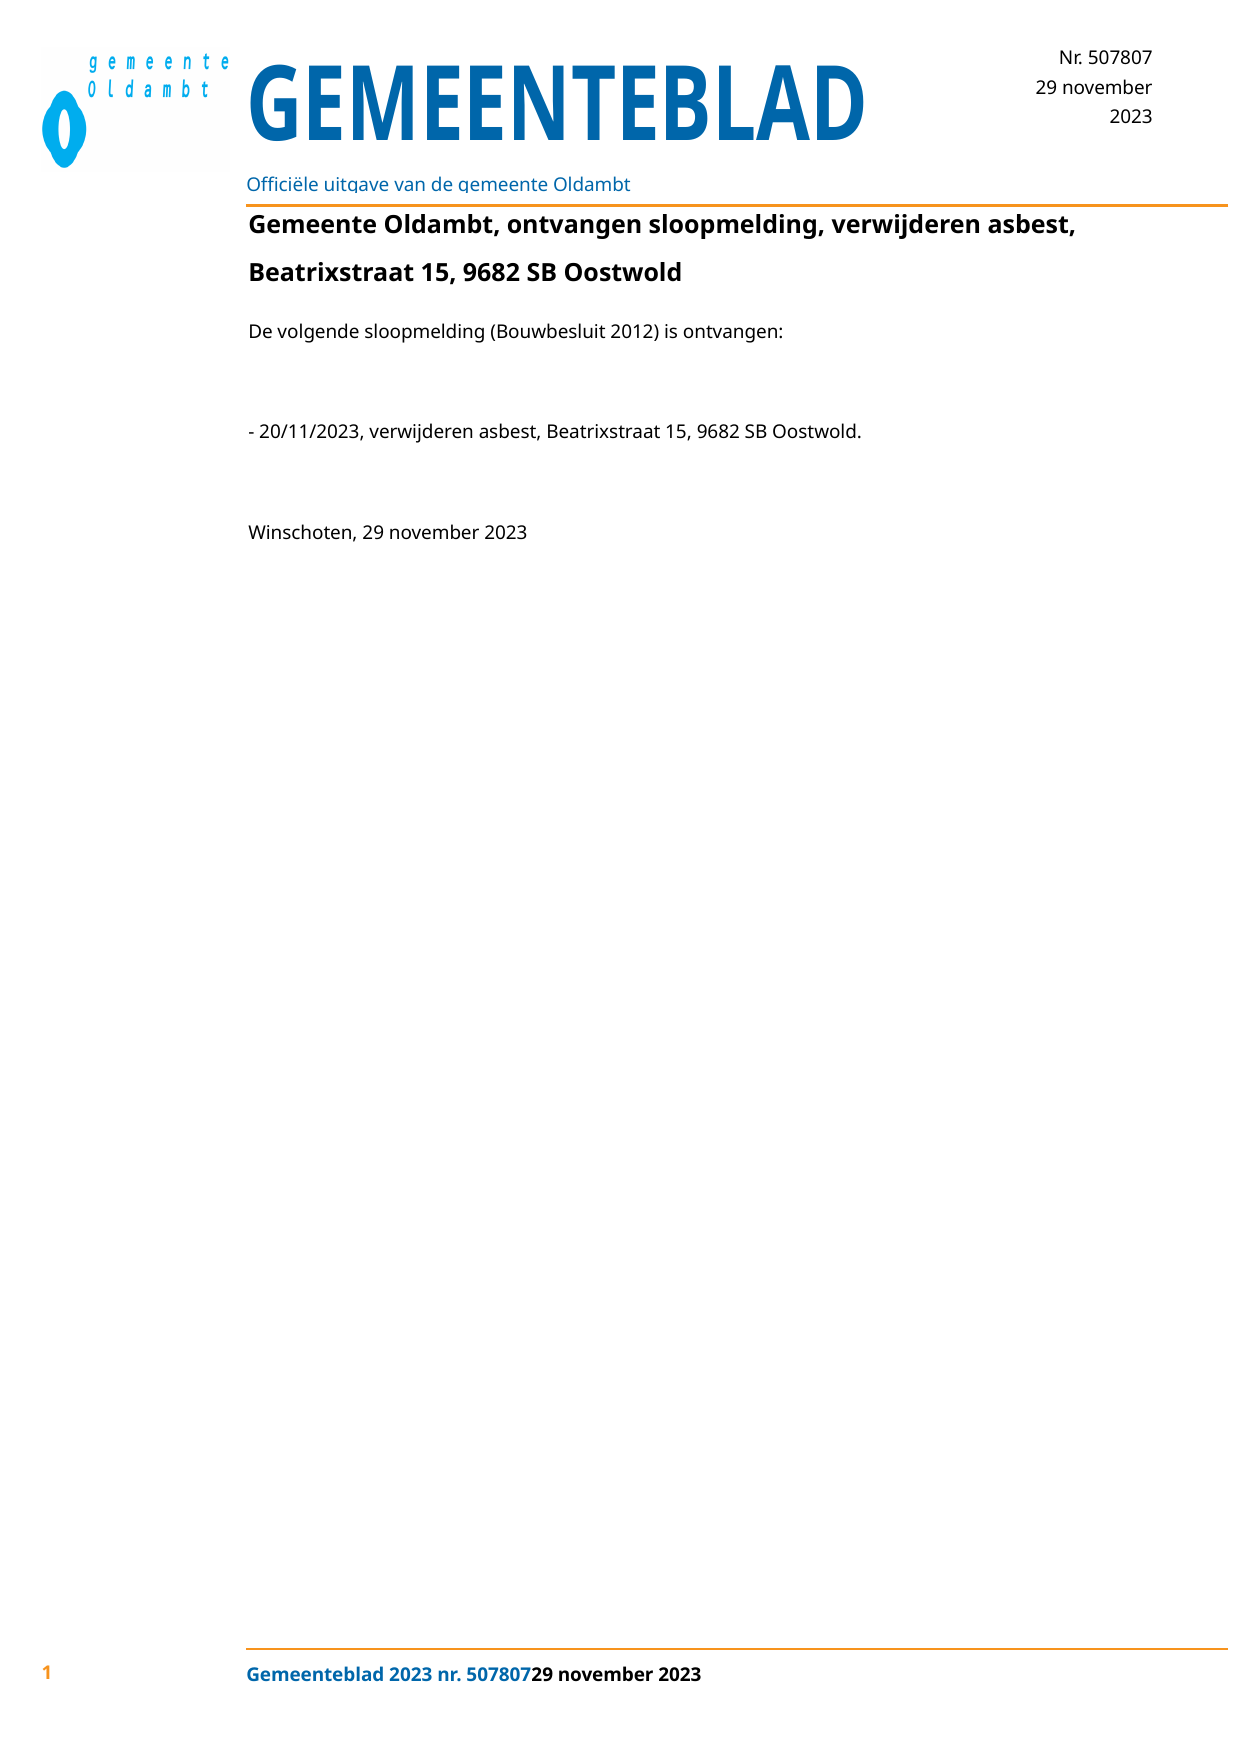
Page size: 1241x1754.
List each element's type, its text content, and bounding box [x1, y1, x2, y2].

text Winschoten, 29 november 2023 [248, 519, 1152, 545]
text Gemeente Oldambt, ontvangen sloopmelding, verwijderen asbest, Beatrixstraat 15, 9682 SB Oostwold [248, 207, 1152, 288]
picture [41, 47, 231, 172]
text De volgende sloopmelding (Bouwbesluit 2012) is ontvangen: [248, 318, 1152, 344]
text - 20/11/2023, verwijderen asbest, Beatrixstraat 15, 9682 SB Oostwold. [248, 419, 1152, 444]
